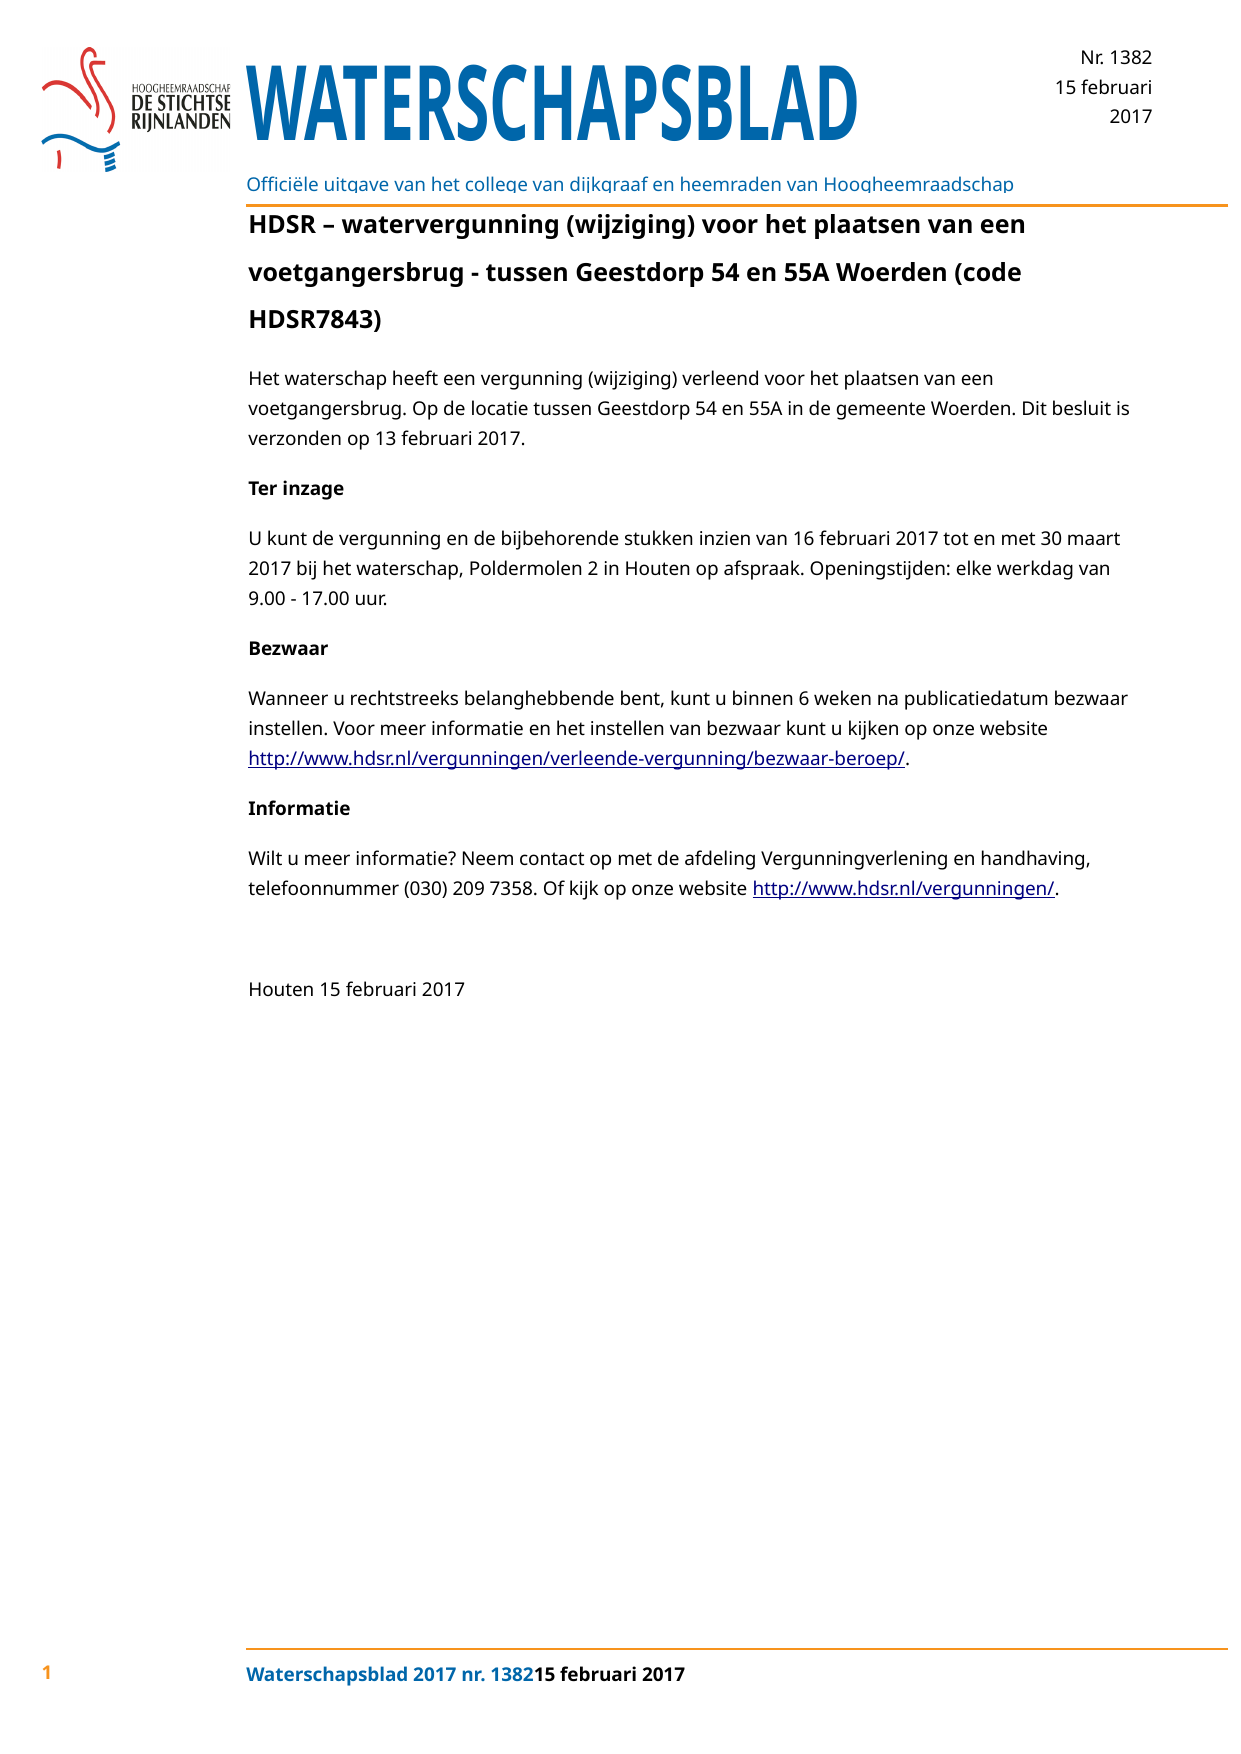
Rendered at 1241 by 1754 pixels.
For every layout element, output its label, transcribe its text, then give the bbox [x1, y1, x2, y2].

text Houten 15 februari 2017 [248, 976, 1152, 1002]
text HDSR – watervergunning (wijziging) voor het plaatsen van een voetgangersbrug - tussen Geestdorp 54 en 55A Woerden (code HDSR7843) [248, 207, 1152, 336]
picture [41, 47, 231, 172]
text Bezwaar [248, 635, 1152, 661]
text Het waterschap heeft een vergunning (wijziging) verleend voor het plaatsen van een voetgangersbrug. Op de locatie tussen Geestdorp 54 en 55A in de gemeente Woerden. Dit besluit is verzonden op 13 februari 2017. [248, 366, 1152, 450]
text Wanneer u rechtstreeks belanghebbende bent, kunt u binnen 6 weken na publicatiedatum bezwaar instellen. Voor meer informatie en het instellen van bezwaar kunt u kijken op onze website http://www.hdsr.nl/vergunningen/verleende-vergunning/bezwaar-beroep/. [248, 686, 1152, 770]
text Wilt u meer informatie? Neem contact op met de afdeling Vergunningverlening en handhaving, telefoonnummer (030) 209 7358. Of kijk op onze website http://www.hdsr.nl/vergunningen/. [248, 846, 1152, 901]
text U kunt de vergunning en de bijbehorende stukken inzien van 16 februari 2017 tot en met 30 maart 2017 bij het waterschap, Poldermolen 2 in Houten op afspraak. Openingstijden: elke werkdag van 9.00 - 17.00 uur. [248, 526, 1152, 610]
text Informatie [248, 795, 1152, 821]
text Ter inzage [248, 475, 1152, 501]
